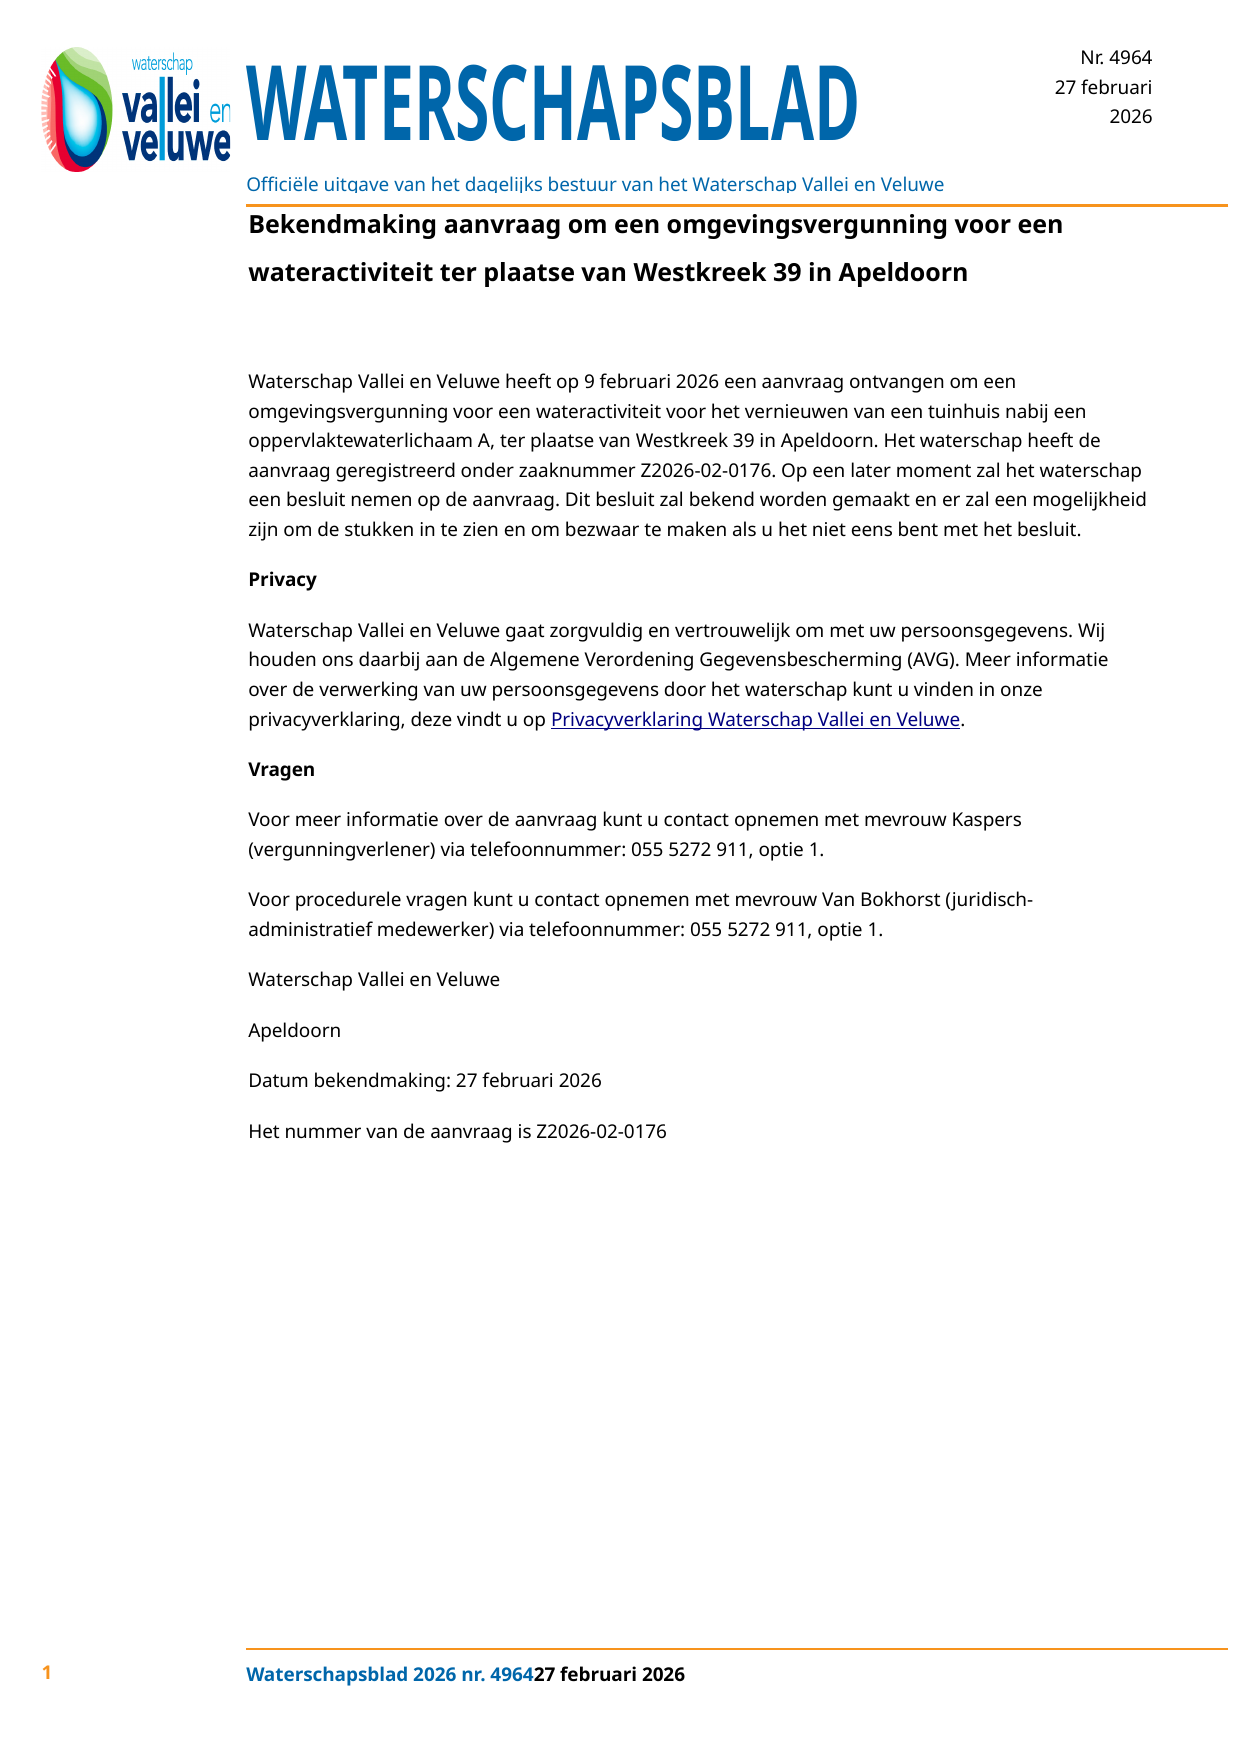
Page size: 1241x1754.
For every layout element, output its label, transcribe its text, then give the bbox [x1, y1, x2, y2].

text Het nummer van de aanvraag is Z2026-02-0176 [248, 1118, 1152, 1144]
text Privacy [248, 567, 1152, 592]
text Apeldoorn [248, 1017, 1152, 1043]
text Datum bekendmaking: 27 februari 2026 [248, 1067, 1152, 1093]
text Voor procedurele vragen kunt u contact opnemen met mevrouw Van Bokhorst (juridisch-administratief medewerker) via telefoonnummer: 055 5272 911, optie 1. [248, 887, 1152, 942]
text Bekendmaking aanvraag om een omgevingsvergunning voor een wateractiviteit ter plaatse van Westkreek 39 in Apeldoorn [248, 207, 1152, 288]
text Waterschap Vallei en Veluwe [248, 967, 1152, 992]
text Waterschap Vallei en Veluwe heeft op 9 februari 2026 een aanvraag ontvangen om een omgevingsvergunning voor een wateractiviteit voor het vernieuwen van een tuinhuis nabij een oppervlaktewaterlichaam A, ter plaatse van Westkreek 39 in Apeldoorn. Het waterschap heeft de aanvraag geregistreerd onder zaaknummer Z2026-02-0176. Op een later moment zal het waterschap een besluit nemen op de aanvraag. Dit besluit zal bekend worden gemaakt en er zal een mogelijkheid zijn om de stukken in te zien en om bezwaar te maken als u het niet eens bent met het besluit. [248, 368, 1152, 542]
picture [41, 47, 231, 172]
text Voor meer informatie over de aanvraag kunt u contact opnemen met mevrouw Kaspers (vergunningverlener) via telefoonnummer: 055 5272 911, optie 1. [248, 807, 1152, 862]
text Vragen [248, 756, 1152, 782]
text Waterschap Vallei en Veluwe gaat zorgvuldig en vertrouwelijk om met uw persoonsgegevens. Wij houden ons daarbij aan de Algemene Verordening Gegevensbescherming (AVG). Meer informatie over de verwerking van uw persoonsgegevens door het waterschap kunt u vinden in onze privacyverklaring, deze vindt u op Privacyverklaring Waterschap Vallei en Veluwe. [248, 617, 1152, 732]
